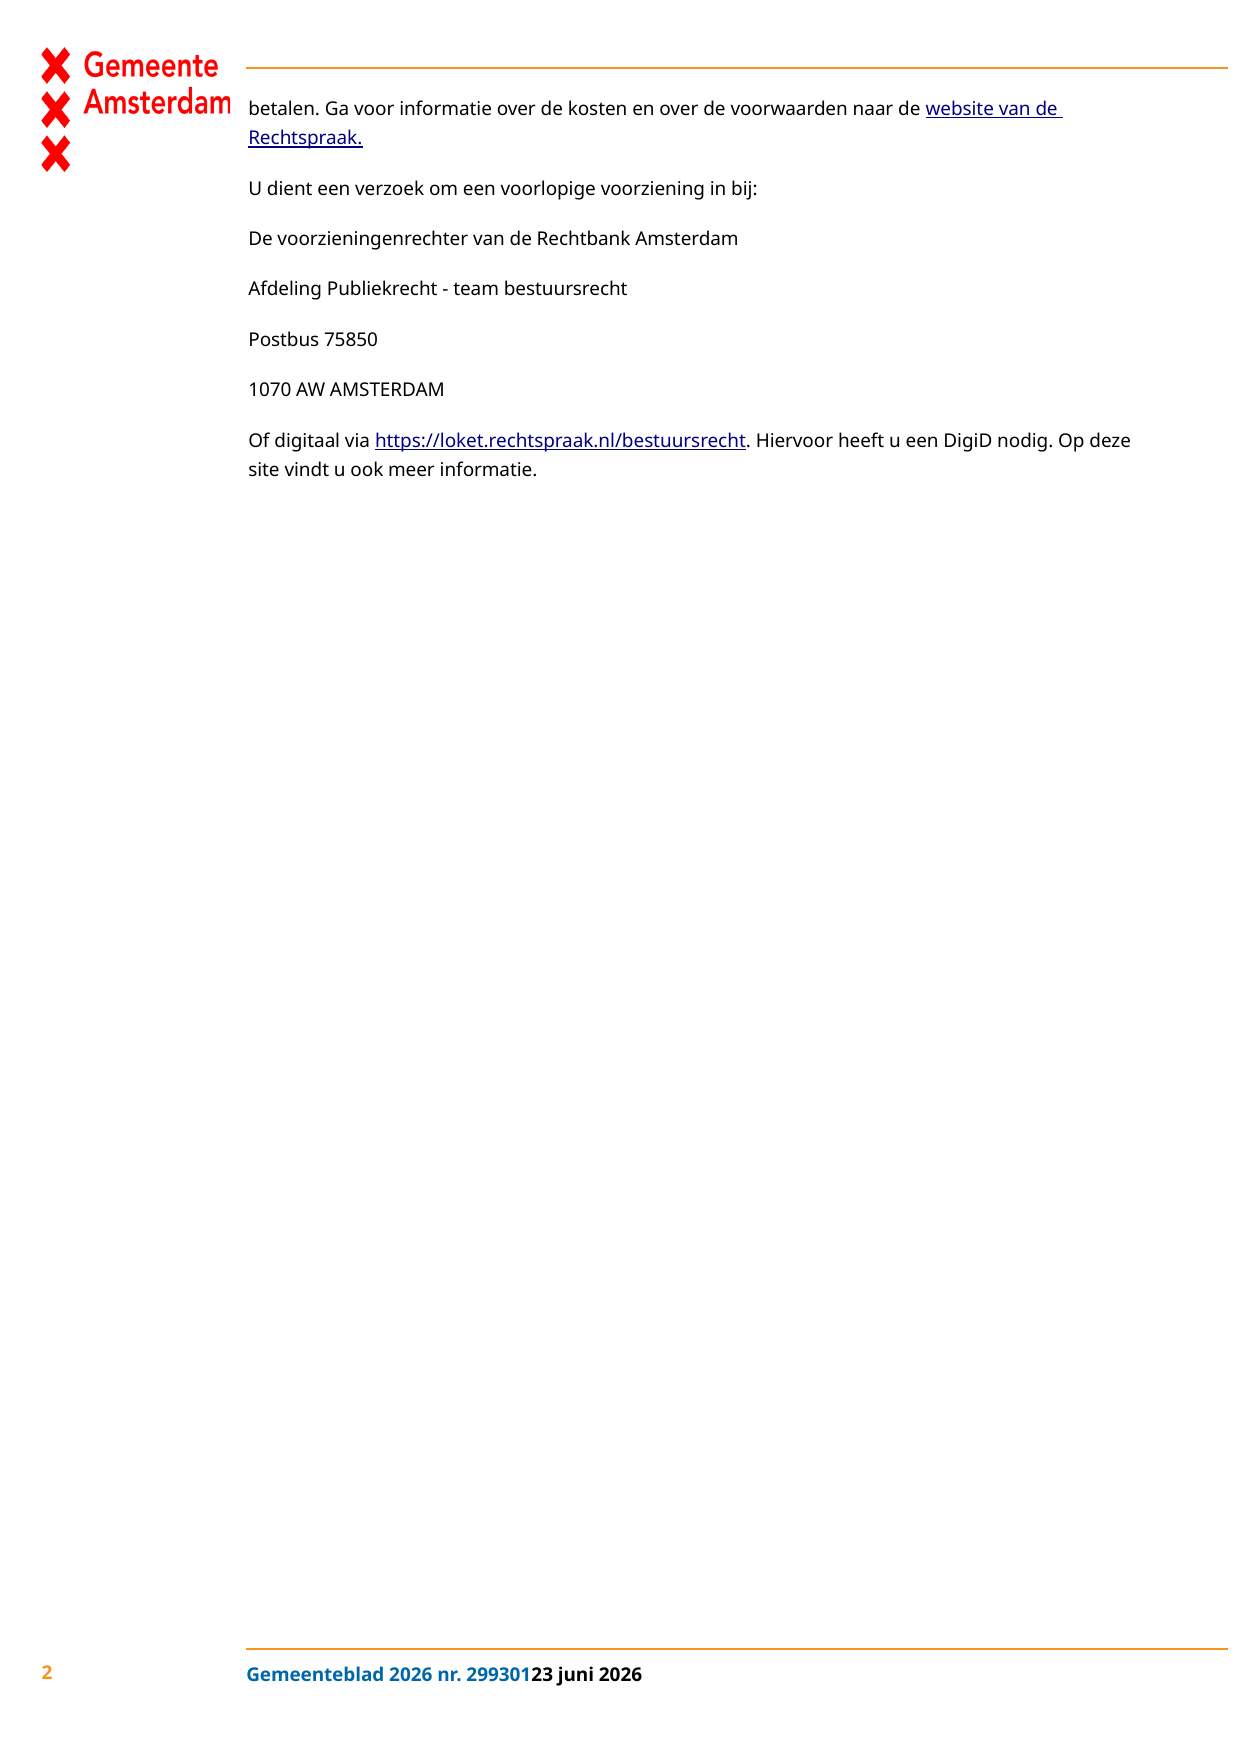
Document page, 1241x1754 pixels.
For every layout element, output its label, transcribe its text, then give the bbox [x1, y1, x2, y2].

text U dient een verzoek om een voorlopige voorziening in bij: [248, 175, 1152, 201]
text betalen. Ga voor informatie over de kosten en over de voorwaarden naar de website van de Rechtspraak. [248, 95, 1152, 150]
text Postbus 75850 [248, 326, 1152, 352]
text 1070 AW AMSTERDAM [248, 376, 1152, 402]
picture [41, 47, 231, 172]
text De voorzieningenrechter van de Rechtbank Amsterdam [248, 225, 1152, 251]
text Of digitaal via https://loket.rechtspraak.nl/bestuursrecht. Hiervoor heeft u een DigiD nodig. Op deze site vindt u ook meer informatie. [248, 427, 1152, 482]
text Afdeling Publiekrecht - team bestuursrecht [248, 276, 1152, 301]
